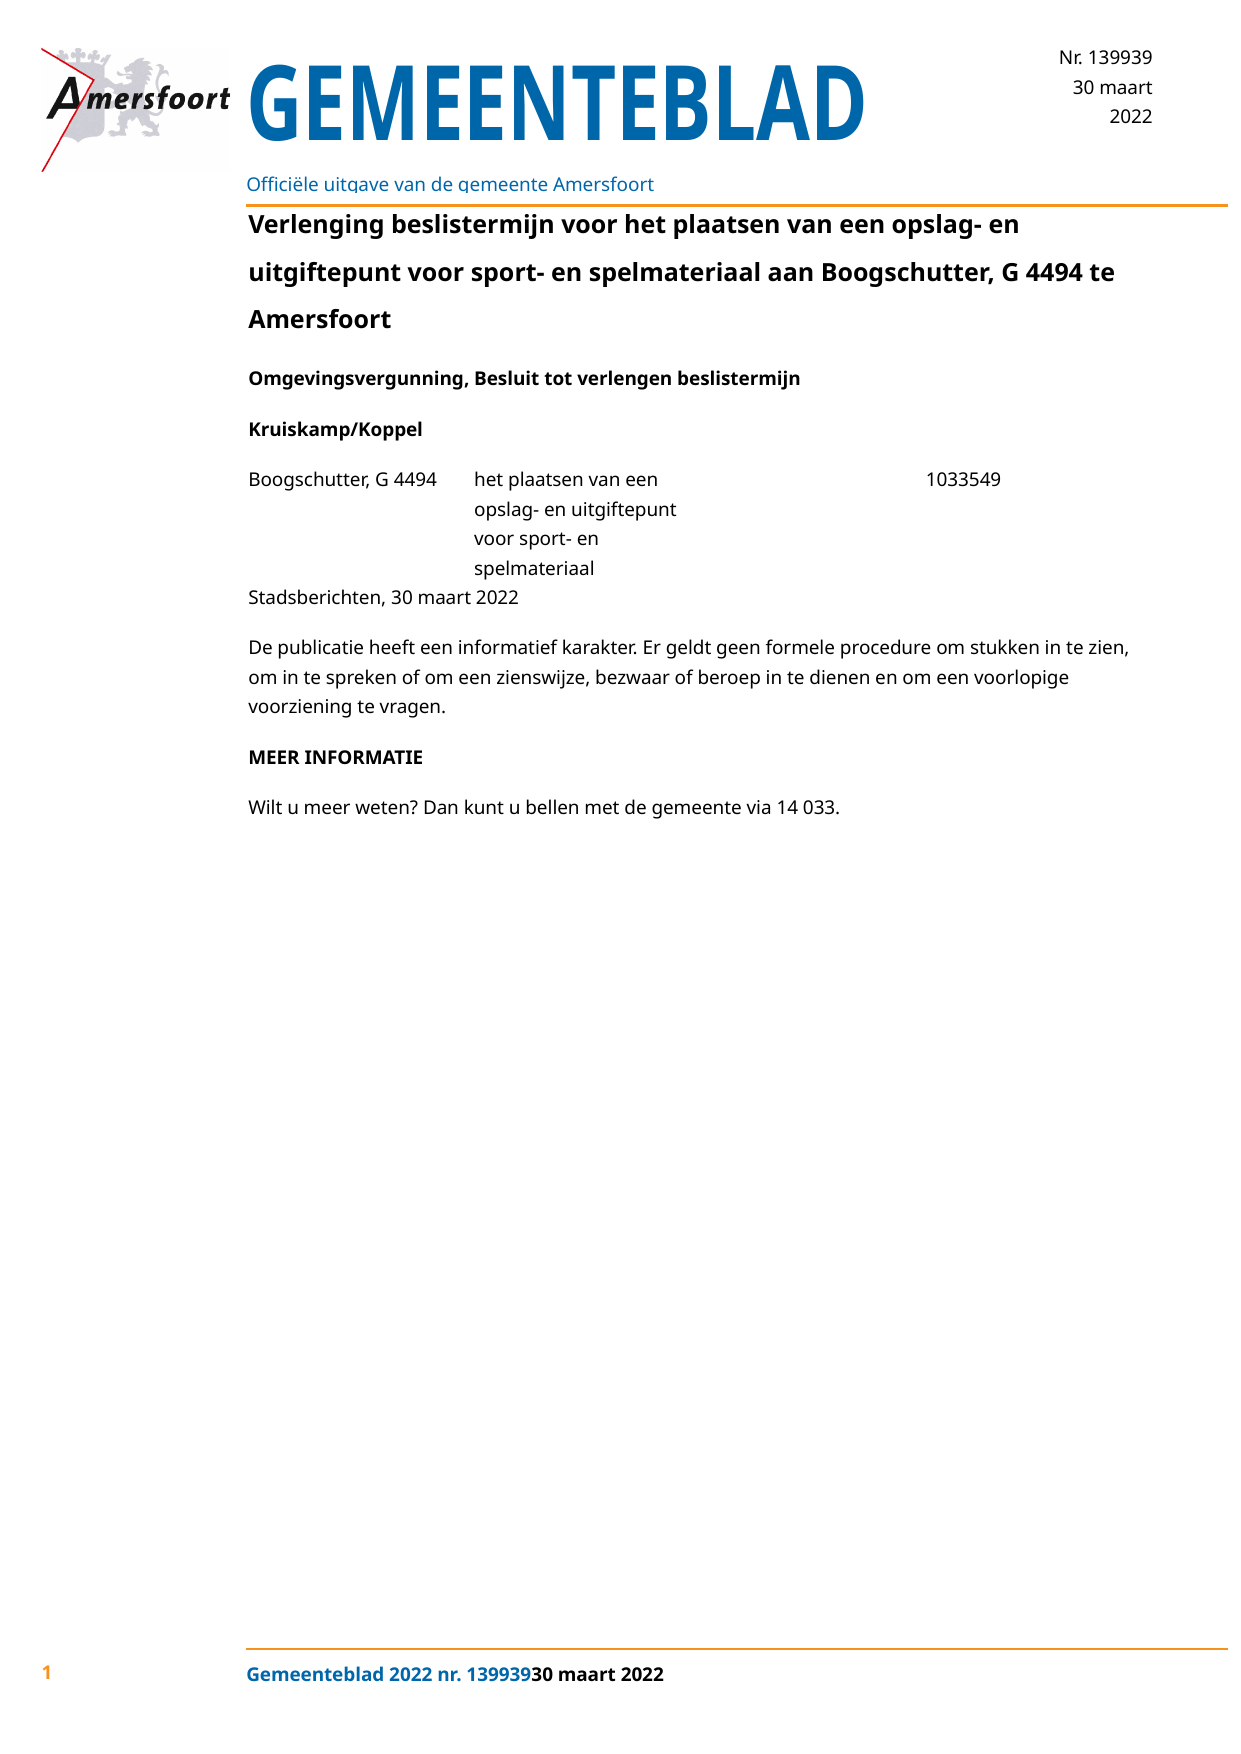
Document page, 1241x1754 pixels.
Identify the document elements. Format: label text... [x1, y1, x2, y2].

table_header Boogschutter, G 4494 [248, 466, 474, 581]
text Omgevingsvergunning, Besluit tot verlengen beslistermijn [248, 366, 1152, 391]
text De publicatie heeft een informatief karakter. Er geldt geen formele procedure om stukken in te zien, om in te spreken of om een zienswijze, bezwaar of beroep in te dienen en om een voorlopige voorziening te vragen. [248, 634, 1152, 719]
text Wilt u meer weten? Dan kunt u bellen met de gemeente via 14 033. [248, 794, 1152, 820]
text Verlenging beslistermijn voor het plaatsen van een opslag- en uitgiftepunt voor sport- en spelmateriaal aan Boogschutter, G 4494 te Amersfoort [248, 207, 1152, 336]
table_header het plaatsen van een opslag- en uitgiftepunt voor sport- en spelmateriaal [474, 466, 700, 581]
table_header [700, 466, 926, 581]
text Stadsberichten, 30 maart 2022 [248, 584, 1152, 610]
text Kruiskamp/Koppel [248, 416, 1152, 442]
text MEER INFORMATIE [248, 744, 1152, 770]
table_header 1033549 [926, 466, 1152, 581]
picture [41, 47, 231, 172]
